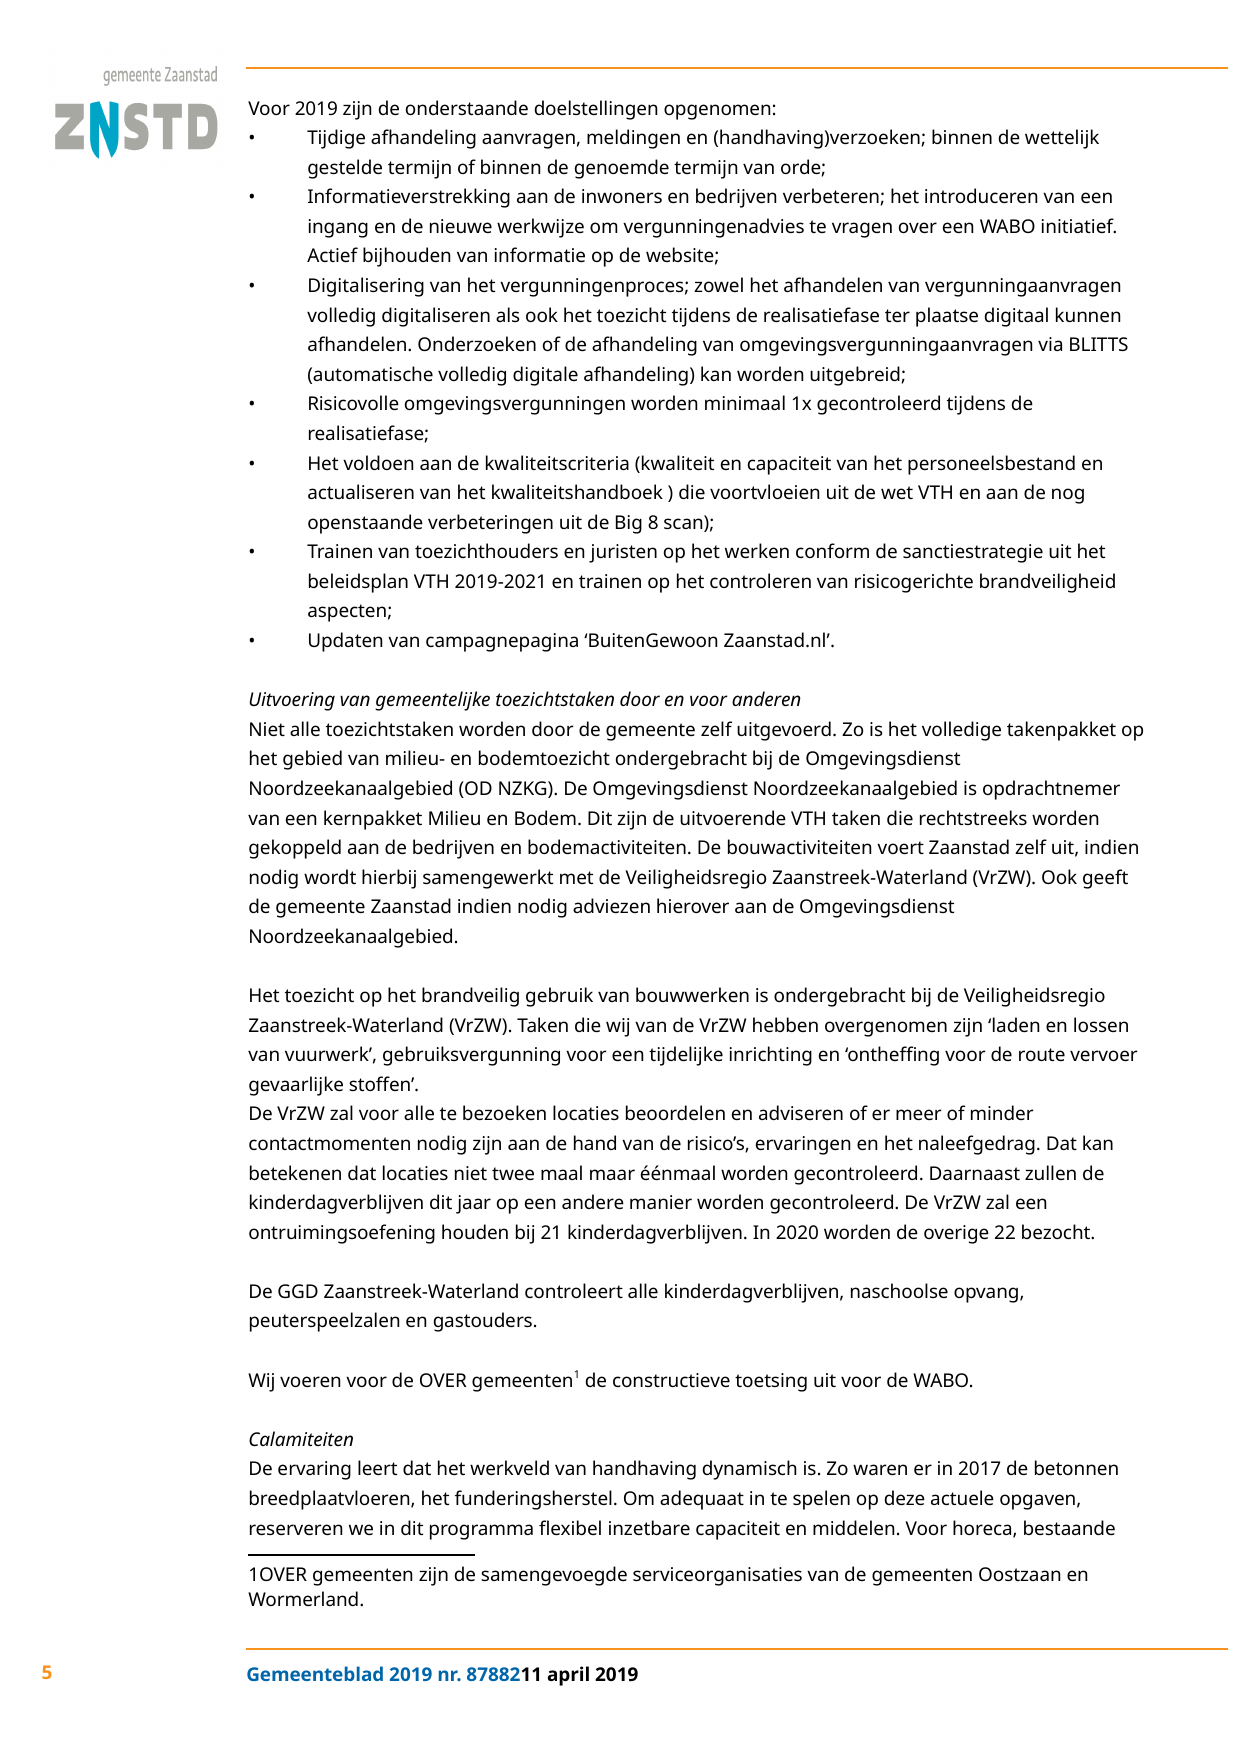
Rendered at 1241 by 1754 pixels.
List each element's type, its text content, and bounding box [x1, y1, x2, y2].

picture [41, 47, 231, 172]
text Voor 2019 zijn de onderstaande doelstellingen opgenomen: [248, 95, 1152, 121]
list Tijdige afhandeling aanvragen, meldingen en (handhaving)verzoeken; binnen de wettelijk gestelde termijn of binnen de genoemde termijn van orde; [248, 124, 1152, 180]
list Risicovolle omgevingsvergunningen worden minimaal 1x gecontroleerd tijdens de realisatiefase; [248, 391, 1152, 446]
text Het toezicht op het brandveilig gebruik van bouwwerken is ondergebracht bij de Veiligheidsregio Zaanstreek-Waterland (VrZW). Taken die wij van de VrZW hebben overgenomen zijn ‘laden en lossen van vuurwerk’, gebruiksvergunning voor een tijdelijke inrichting en ‘ontheffing voor de route vervoer gevaarlijke stoffen’. [248, 982, 1152, 1097]
text De VrZW zal voor alle te bezoeken locaties beoordelen en adviseren of er meer of minder contactmomenten nodig zijn aan de hand van de risico’s, ervaringen en het naleefgedrag. Dat kan betekenen dat locaties niet twee maal maar éénmaal worden gecontroleerd. Daarnaast zullen de kinderdagverblijven dit jaar op een andere manier worden gecontroleerd. De VrZW zal een ontruimingsoefening houden bij 21 kinderdagverblijven. In 2020 worden de overige 22 bezocht. [248, 1101, 1152, 1245]
text Niet alle toezichtstaken worden door de gemeente zelf uitgevoerd. Zo is het volledige takenpakket op het gebied van milieu- en bodemtoezicht ondergebracht bij de Omgevingsdienst Noordzeekanaalgebied (OD NZKG). De Omgevingsdienst Noordzeekanaalgebied is opdrachtnemer van een kernpakket Milieu en Bodem. Dit zijn de uitvoerende VTH taken die rechtstreeks worden gekoppeld aan de bedrijven en bodemactiviteiten. De bouwactiviteiten voert Zaanstad zelf uit, indien nodig wordt hierbij samengewerkt met de Veiligheidsregio Zaanstreek-Waterland (VrZW). Ook geeft de gemeente Zaanstad indien nodig adviezen hierover aan de Omgevingsdienst Noordzeekanaalgebied. [248, 716, 1152, 949]
text Uitvoering van gemeentelijke toezichtstaken door en voor anderen [248, 686, 1152, 712]
text Wij voeren voor de OVER gemeenten de constructieve toetsing uit voor de WABO. [248, 1367, 1152, 1393]
list Informatieverstrekking aan de inwoners en bedrijven verbeteren; het introduceren van een ingang en de nieuwe werkwijze om vergunningenadvies te vragen over een WABO initiatief. Actief bijhouden van informatie op de website; [248, 183, 1152, 268]
text De ervaring leert dat het werkveld van handhaving dynamisch is. Zo waren er in 2017 de betonnen breedplaatvloeren, het funderingsherstel. Om adequaat in te spelen op deze actuele opgaven, reserveren we in dit programma flexibel inzetbare capaciteit en middelen. Voor horeca, bestaande [248, 1456, 1152, 1541]
text Calamiteiten [248, 1426, 1152, 1452]
list Updaten van campagnepagina ‘BuitenGewoon Zaanstad.nl’. [248, 627, 1152, 653]
list Het voldoen aan de kwaliteitscriteria (kwaliteit en capaciteit van het personeelsbestand en actualiseren van het kwaliteitshandboek ) die voortvloeien uit de wet VTH en aan de nog openstaande verbeteringen uit de Big 8 scan); [248, 450, 1152, 535]
list Trainen van toezichthouders en juristen op het werken conform de sanctiestrategie uit het beleidsplan VTH 2019-2021 en trainen op het controleren van risicogerichte brandveiligheid aspecten; [248, 538, 1152, 623]
list Digitalisering van het vergunningenproces; zowel het afhandelen van vergunningaanvragen volledig digitaliseren als ook het toezicht tijdens de realisatiefase ter plaatse digitaal kunnen afhandelen. Onderzoeken of de afhandeling van omgevingsvergunningaanvragen via BLITTS (automatische volledig digitale afhandeling) kan worden uitgebreid; [248, 272, 1152, 387]
text OVER gemeenten zijn de samengevoegde serviceorganisaties van de gemeenten Oostzaan en Wormerland. [248, 1561, 1152, 1612]
text De GGD Zaanstreek-Waterland controleert alle kinderdagverblijven, naschoolse opvang, peuterspeelzalen en gastouders. [248, 1278, 1152, 1333]
